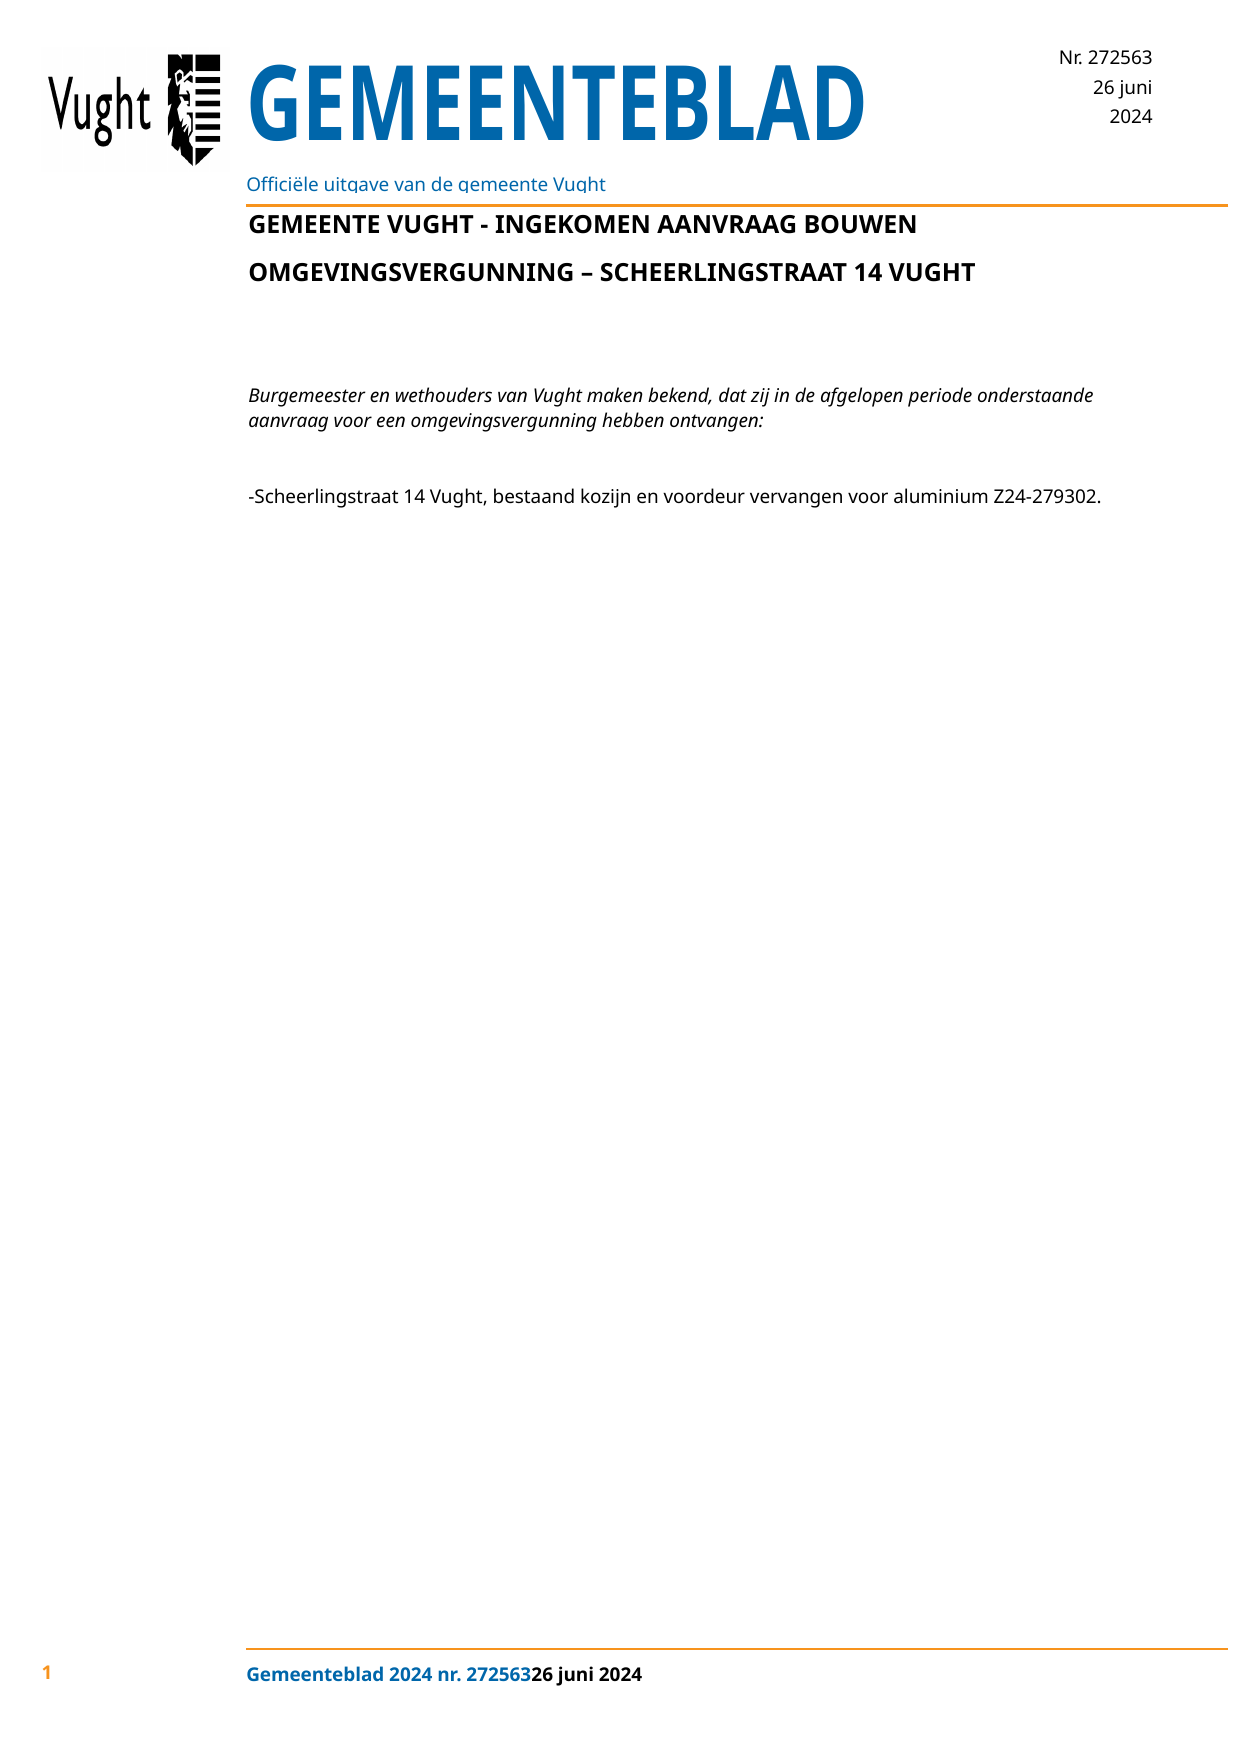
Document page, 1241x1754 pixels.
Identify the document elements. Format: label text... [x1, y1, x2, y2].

text GEMEENTE VUGHT - INGEKOMEN AANVRAAG BOUWEN OMGEVINGSVERGUNNING – SCHEERLINGSTRAAT 14 VUGHT [248, 207, 1152, 288]
text -Scheerlingstraat 14 Vught, bestaand kozijn en voordeur vervangen voor aluminium Z24-279302. [248, 484, 1152, 509]
picture [41, 47, 231, 172]
text Burgemeester en wethouders van Vught maken bekend, dat zij in de afgelopen periode onderstaande aanvraag voor een omgevingsvergunning hebben ontvangen: [248, 382, 1152, 433]
